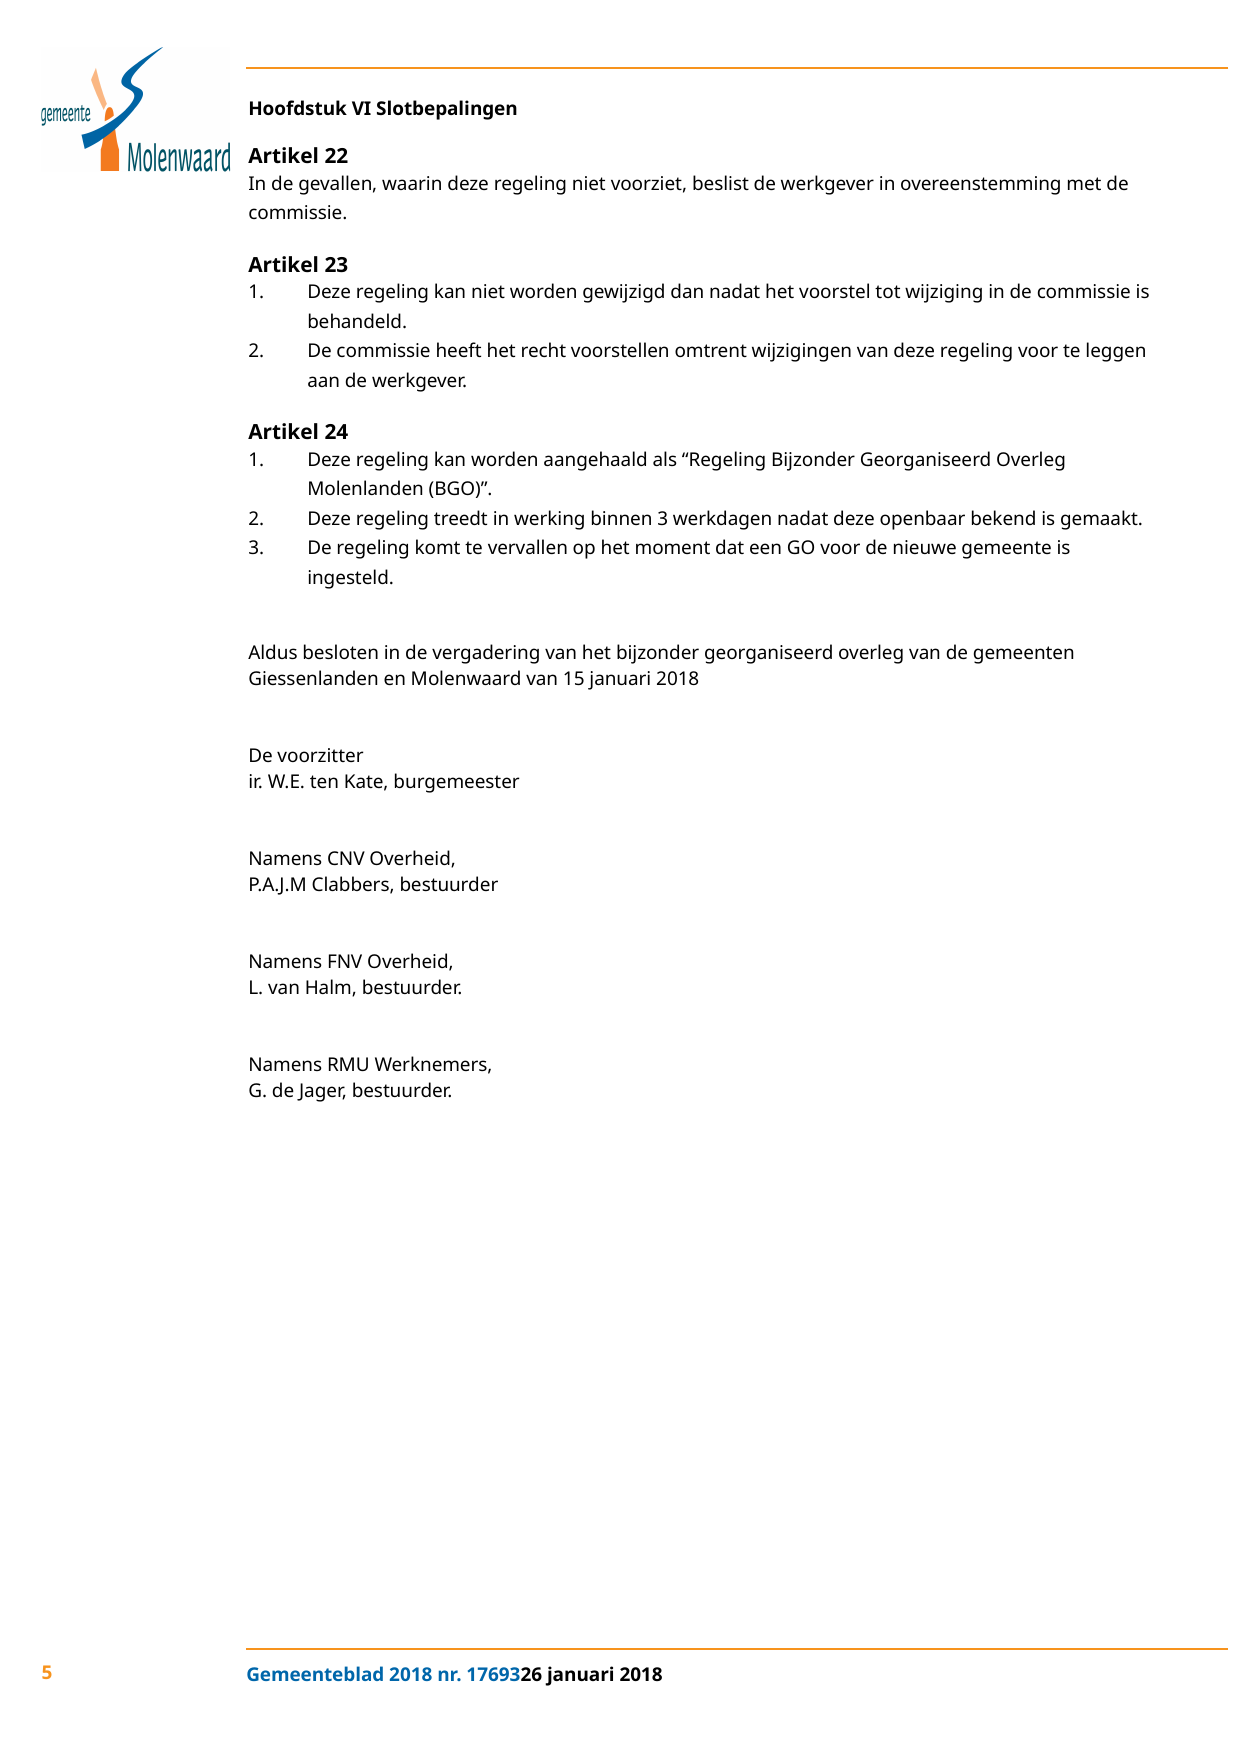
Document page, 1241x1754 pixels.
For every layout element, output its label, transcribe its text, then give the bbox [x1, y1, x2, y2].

text Artikel 22 [248, 141, 1152, 170]
list Deze regeling kan worden aangehaald als “Regeling Bijzonder Georganiseerd Overleg Molenlanden (BGO)”. [248, 446, 1152, 501]
text Namens FNV Overheid, [248, 948, 1152, 974]
text Namens RMU Werknemers, [248, 1051, 1152, 1077]
list De regeling komt te vervallen op het moment dat een GO voor de nieuwe gemeente is ingesteld. [248, 534, 1152, 590]
text Namens CNV Overheid, [248, 845, 1152, 871]
text P.A.J.M Clabbers, bestuurder [248, 871, 1152, 897]
text Hoofdstuk VI Slotbepalingen [248, 95, 1152, 121]
text ir. W.E. ten Kate, burgemeester [248, 768, 1152, 794]
text In de gevallen, waarin deze regeling niet voorziet, beslist de werkgever in overeenstemming met de commissie. [248, 170, 1152, 225]
text Aldus besloten in de vergadering van het bijzonder georganiseerd overleg van de gemeenten Giessenlanden en Molenwaard van 15 januari 2018 [248, 639, 1152, 691]
list Deze regeling kan niet worden gewijzigd dan nadat het voorstel tot wijziging in de commissie is behandeld. [248, 278, 1152, 333]
list Deze regeling treedt in werking binnen 3 werkdagen nadat deze openbaar bekend is gemaakt. [248, 505, 1152, 531]
picture [41, 47, 231, 172]
text Artikel 24 [248, 417, 1152, 446]
text Artikel 23 [248, 250, 1152, 278]
text L. van Halm, bestuurder. [248, 974, 1152, 999]
text De voorzitter [248, 742, 1152, 768]
text G. de Jager, bestuurder. [248, 1077, 1152, 1102]
list De commissie heeft het recht voorstellen omtrent wijzigingen van deze regeling voor te leggen aan de werkgever. [248, 337, 1152, 393]
